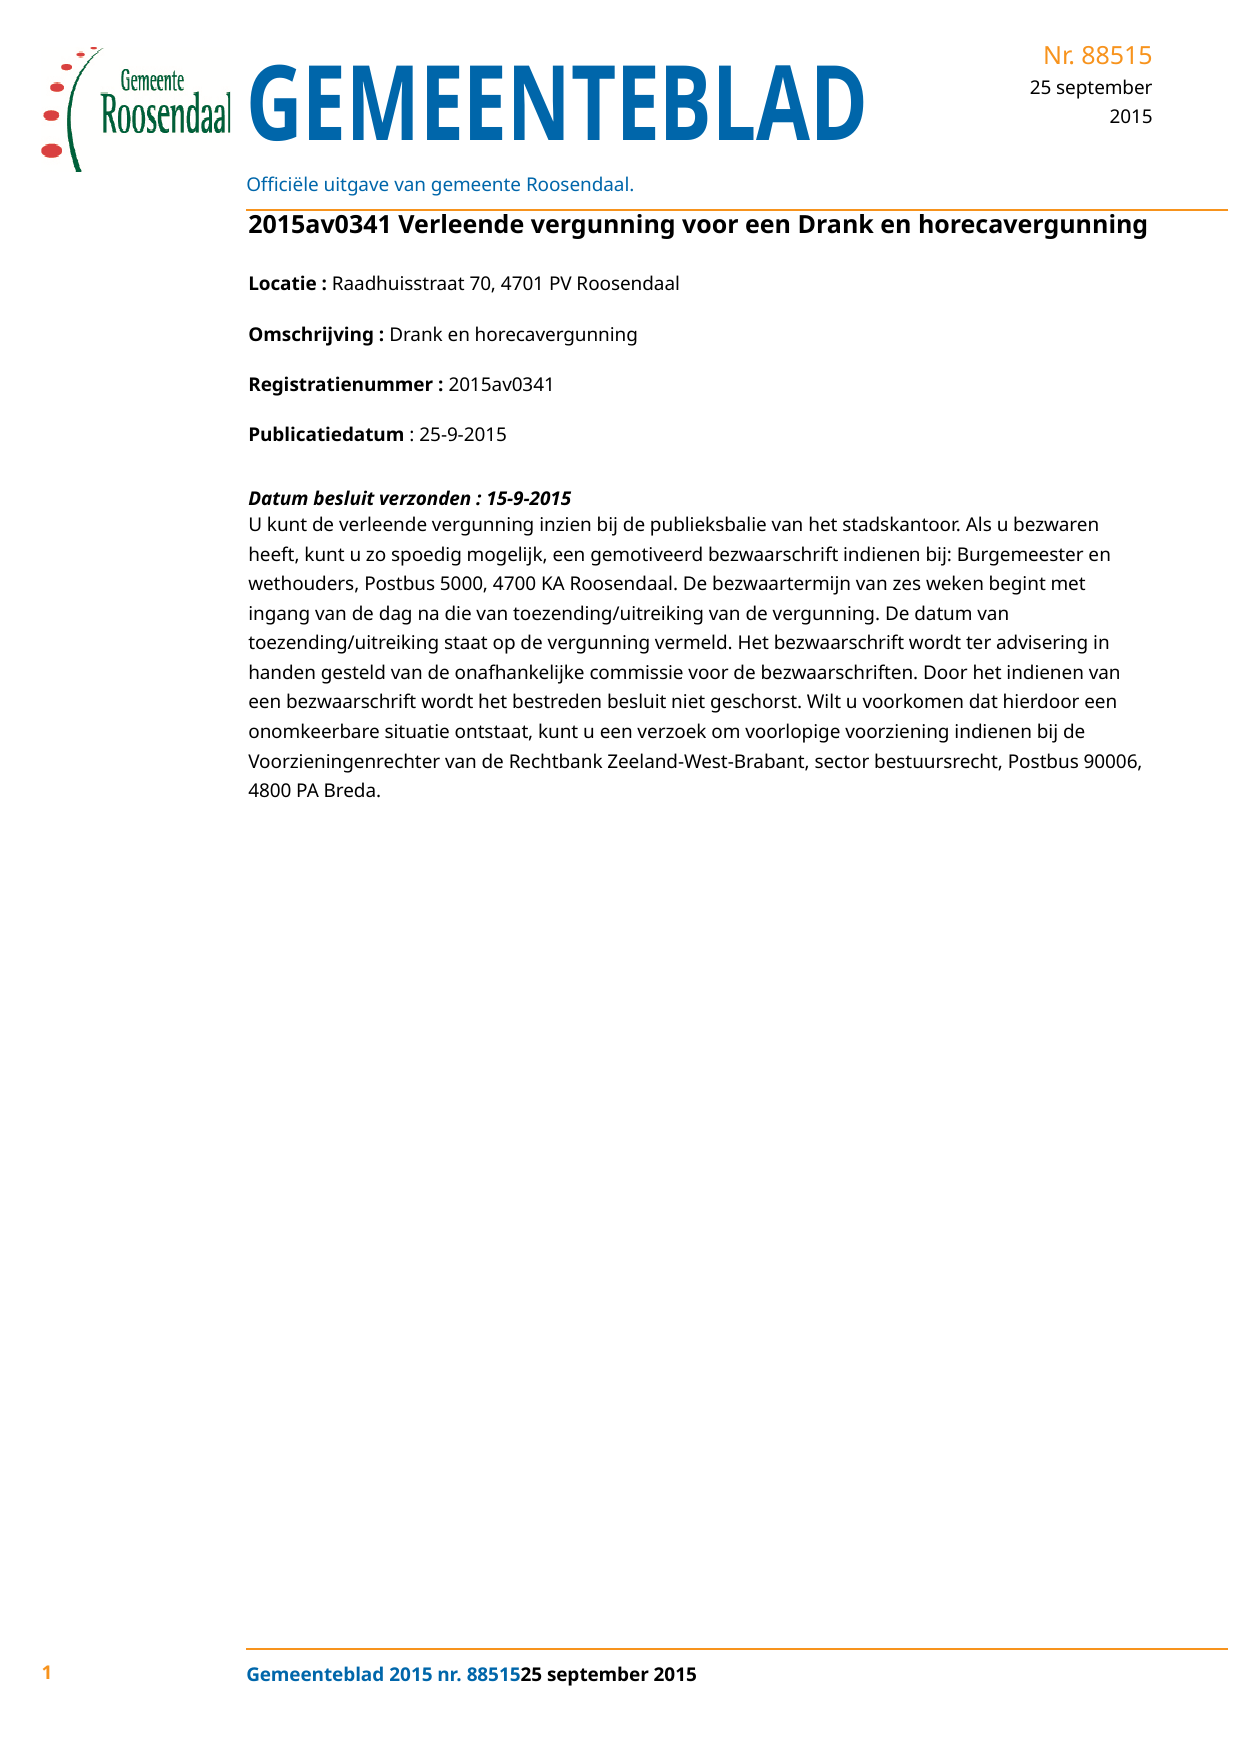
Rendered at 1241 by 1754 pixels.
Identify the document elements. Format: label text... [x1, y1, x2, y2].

picture [41, 47, 231, 172]
text Datum besluit verzonden : 15-9-2015 [248, 486, 1152, 511]
text Omschrijving : Drank en horecavergunning [248, 321, 1152, 346]
text Registratienummer : 2015av0341 [248, 371, 1152, 397]
text 2015av0341 Verleende vergunning voor een Drank en horecavergunning [248, 211, 1152, 241]
text U kunt de verleende vergunning inzien bij de publieksbalie van het stadskantoor. Als u bezwaren heeft, kunt u zo spoedig mogelijk, een gemotiveerd bezwaarschrift indienen bij: Burgemeester en wethouders, Postbus 5000, 4700 KA Roosendaal. De bezwaartermijn van zes weken begint met ingang van de dag na die van toezending/uitreiking van de vergunning. De datum van toezending/uitreiking staat op de vergunning vermeld. Het bezwaarschrift wordt ter advisering in handen gesteld van de onafhankelijke commissie voor de bezwaarschriften. Door het indienen van een bezwaarschrift wordt het bestreden besluit niet geschorst. Wilt u voorkomen dat hierdoor een onomkeerbare situatie ontstaat, kunt u een verzoek om voorlopige voorziening indienen bij de Voorzieningenrechter van de Rechtbank Zeeland-West-Brabant, sector bestuursrecht, Postbus 90006, 4800 PA Breda. [248, 511, 1152, 803]
text Publicatiedatum : 25-9-2015 [248, 422, 1152, 447]
text Locatie : Raadhuisstraat 70, 4701 PV Roosendaal [248, 270, 1152, 296]
